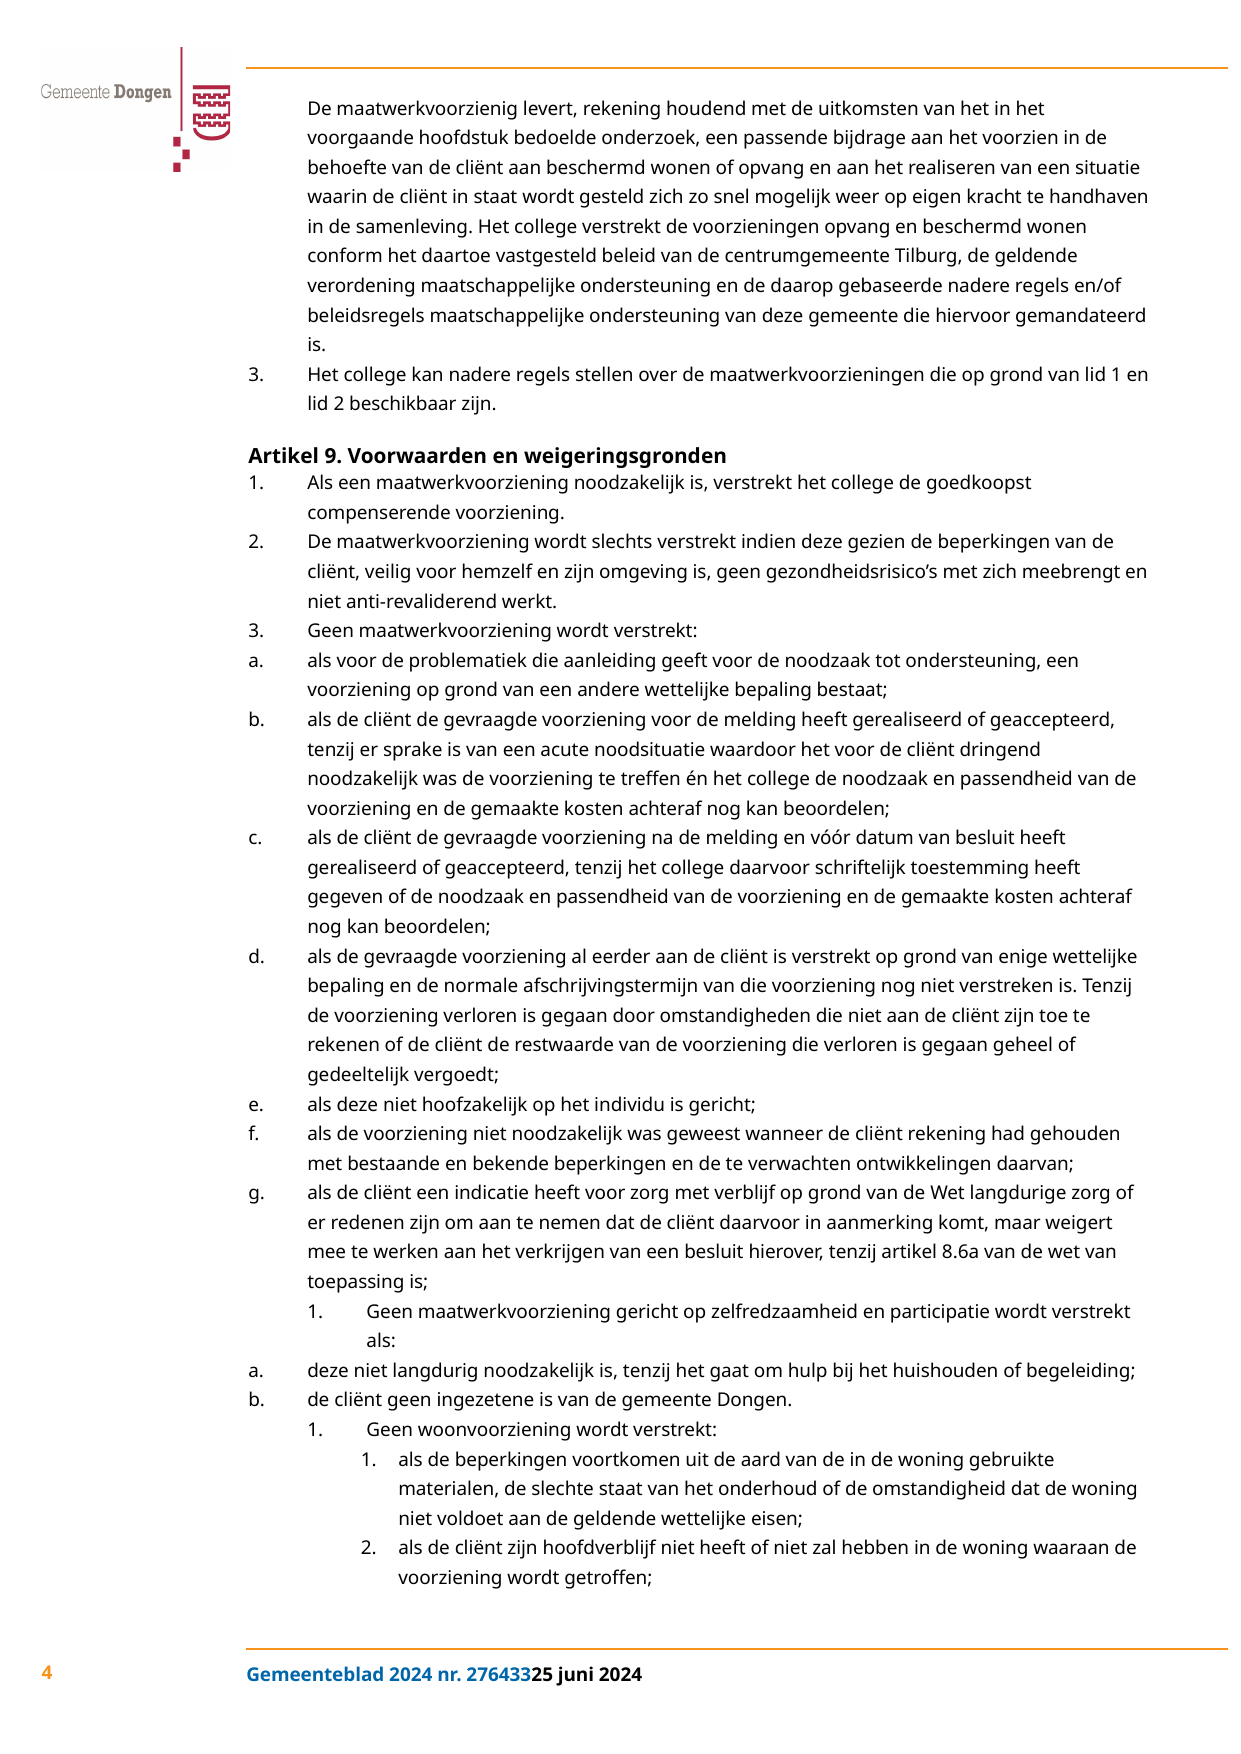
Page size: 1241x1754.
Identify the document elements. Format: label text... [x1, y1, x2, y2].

list als de cliënt de gevraagde voorziening voor de melding heeft gerealiseerd of geaccepteerd, tenzij er sprake is van een acute noodsituatie waardoor het voor de cliënt dringend noodzakelijk was de voorziening te treffen én het college de noodzaak en passendheid van de voorziening en de gemaakte kosten achteraf nog kan beoordelen; [248, 706, 1152, 821]
list De maatwerkvoorziening wordt slechts verstrekt indien deze gezien de beperkingen van de cliënt, veilig voor hemzelf en zijn omgeving is, geen gezondheidsrisico’s met zich meebrengt en niet anti-revaliderend werkt. [248, 529, 1152, 613]
list als de cliënt de gevraagde voorziening na de melding en vóór datum van besluit heeft gerealiseerd of geaccepteerd, tenzij het college daarvoor schriftelijk toestemming heeft gegeven of de noodzaak en passendheid van de voorziening en de gemaakte kosten achteraf nog kan beoordelen; [248, 824, 1152, 939]
list als de cliënt zijn hoofdverblijf niet heeft of niet zal hebben in de woning waaraan de voorziening wordt getroffen; [361, 1534, 1152, 1590]
list Geen maatwerkvoorziening wordt verstrekt: [248, 617, 1152, 643]
picture [41, 47, 231, 172]
list Geen maatwerkvoorziening gericht op zelfredzaamheid en participatie wordt verstrekt als: [307, 1298, 1152, 1353]
list Het college kan nadere regels stellen over de maatwerkvoorzieningen die op grond van lid 1 en lid 2 beschikbaar zijn. [248, 361, 1152, 416]
list De maatwerkvoorzienig levert, rekening houdend met de uitkomsten van het in het voorgaande hoofdstuk bedoelde onderzoek, een passende bijdrage aan het voorzien in de behoefte van de cliënt aan beschermd wonen of opvang en aan het realiseren van een situatie waarin de cliënt in staat wordt gesteld zich zo snel mogelijk weer op eigen kracht te handhaven in de samenleving. Het college verstrekt de voorzieningen opvang en beschermd wonen conform het daartoe vastgesteld beleid van de centrumgemeente Tilburg, de geldende verordening maatschappelijke ondersteuning en de daarop gebaseerde nadere regels en/of beleidsregels maatschappelijke ondersteuning van deze gemeente die hiervoor gemandateerd is. [248, 95, 1152, 357]
list als deze niet hoofzakelijk op het individu is gericht; [248, 1091, 1152, 1116]
list als de voorziening niet noodzakelijk was geweest wanneer de cliënt rekening had gehouden met bestaande en bekende beperkingen en de te verwachten ontwikkelingen daarvan; [248, 1120, 1152, 1176]
list als de beperkingen voortkomen uit de aard van de in de woning gebruikte materialen, de slechte staat van het onderhoud of de omstandigheid dat de woning niet voldoet aan de geldende wettelijke eisen; [361, 1446, 1152, 1531]
list de cliënt geen ingezetene is van de gemeente Dongen. [248, 1387, 1152, 1412]
list als de cliënt een indicatie heeft voor zorg met verblijf op grond van de Wet langdurige zorg of er redenen zijn om aan te nemen dat de cliënt daarvoor in aanmerking komt, maar weigert mee te werken aan het verkrijgen van een besluit hierover, tenzij artikel 8.6a van de wet van toepassing is; [248, 1179, 1152, 1294]
list als de gevraagde voorziening al eerder aan de cliënt is verstrekt op grond van enige wettelijke bepaling en de normale afschrijvingstermijn van die voorziening nog niet verstreken is. Tenzij de voorziening verloren is gegaan door omstandigheden die niet aan de cliënt zijn toe te rekenen of de cliënt de restwaarde van de voorziening die verloren is gegaan geheel of gedeeltelijk vergoedt; [248, 943, 1152, 1087]
list als voor de problematiek die aanleiding geeft voor de noodzaak tot ondersteuning, een voorziening op grond van een andere wettelijke bepaling bestaat; [248, 647, 1152, 702]
list Als een maatwerkvoorziening noodzakelijk is, verstrekt het college de goedkoopst compenserende voorziening. [248, 469, 1152, 525]
list deze niet langdurig noodzakelijk is, tenzij het gaat om hulp bij het huishouden of begeleiding; [248, 1357, 1152, 1383]
text Artikel 9. Voorwaarden en weigeringsgronden [248, 441, 1152, 469]
list Geen woonvoorziening wordt verstrekt: [307, 1416, 1152, 1442]
